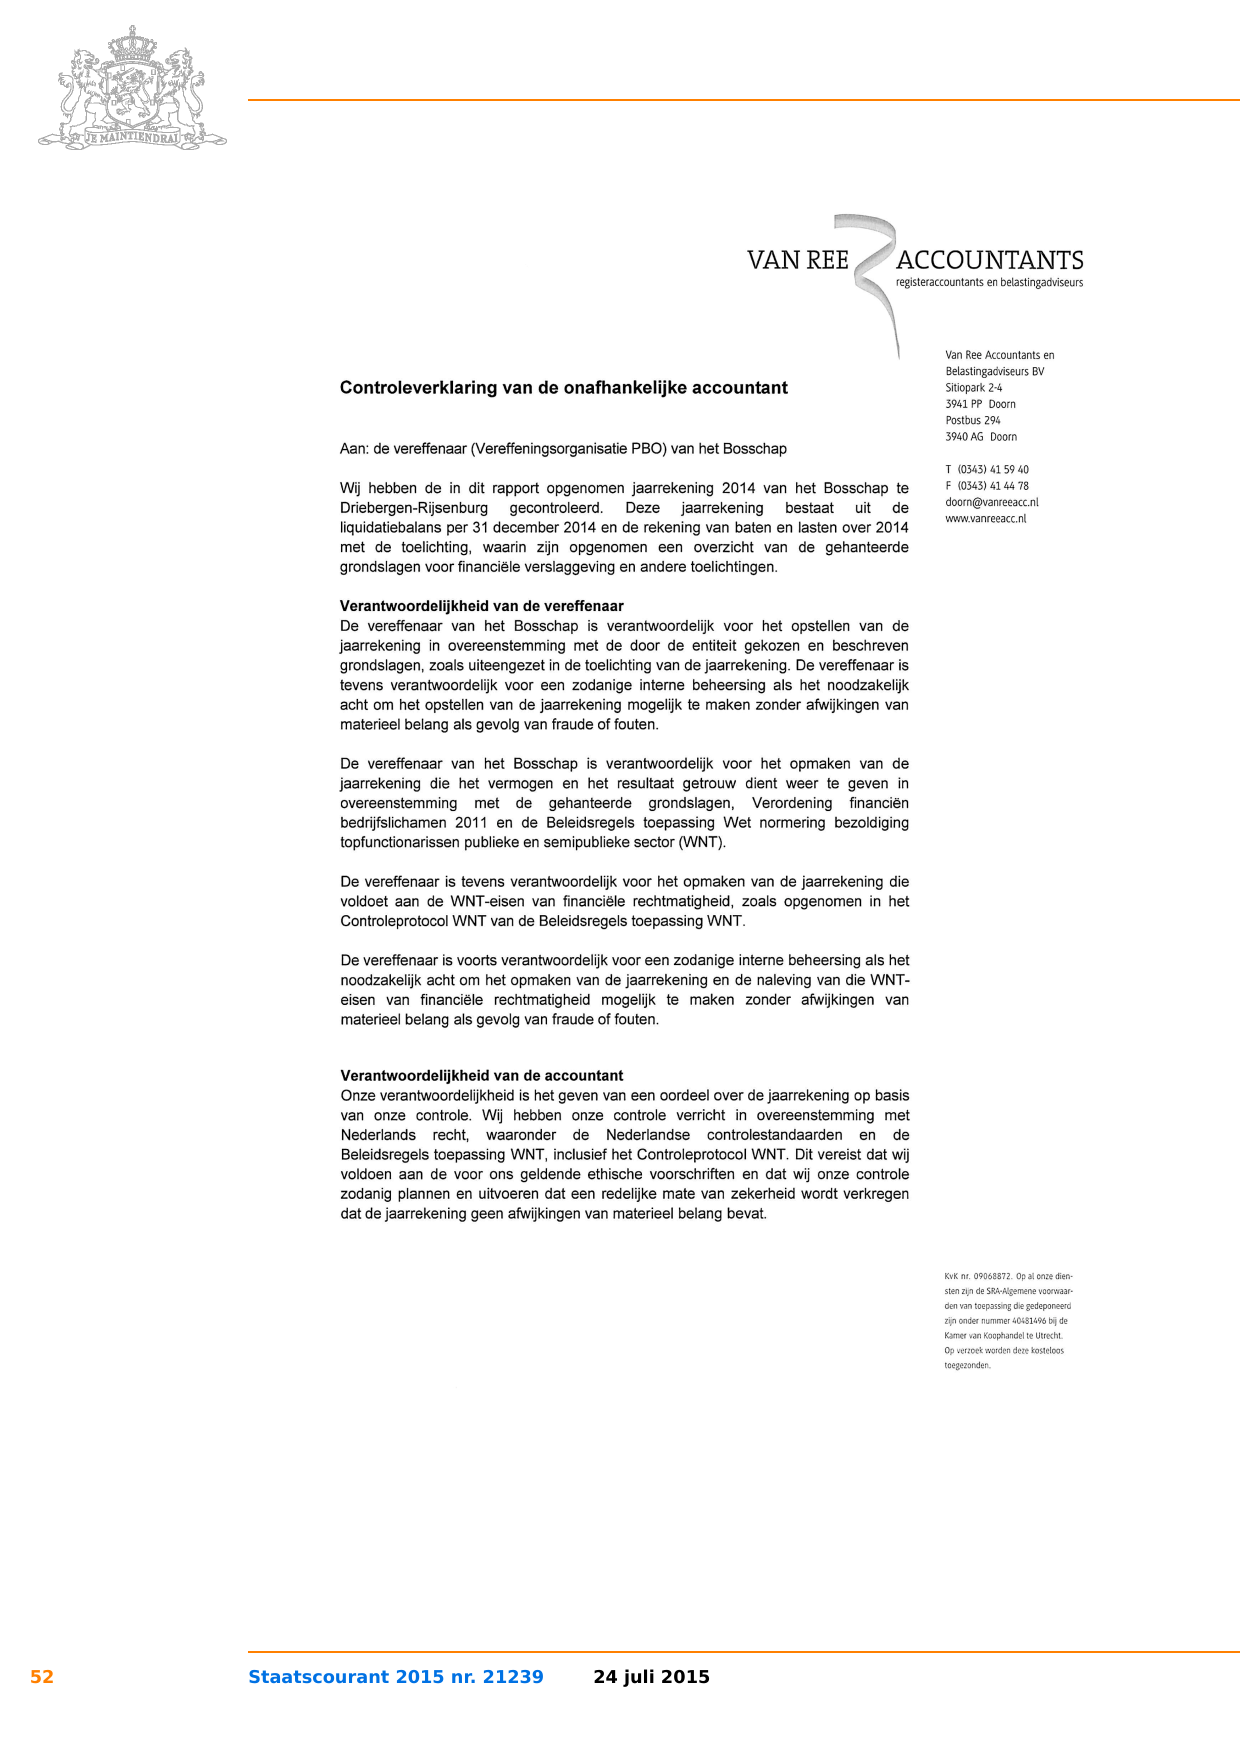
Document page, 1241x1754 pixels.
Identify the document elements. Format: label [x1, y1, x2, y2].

picture [38, 25, 227, 150]
picture [248, 151, 1134, 1404]
